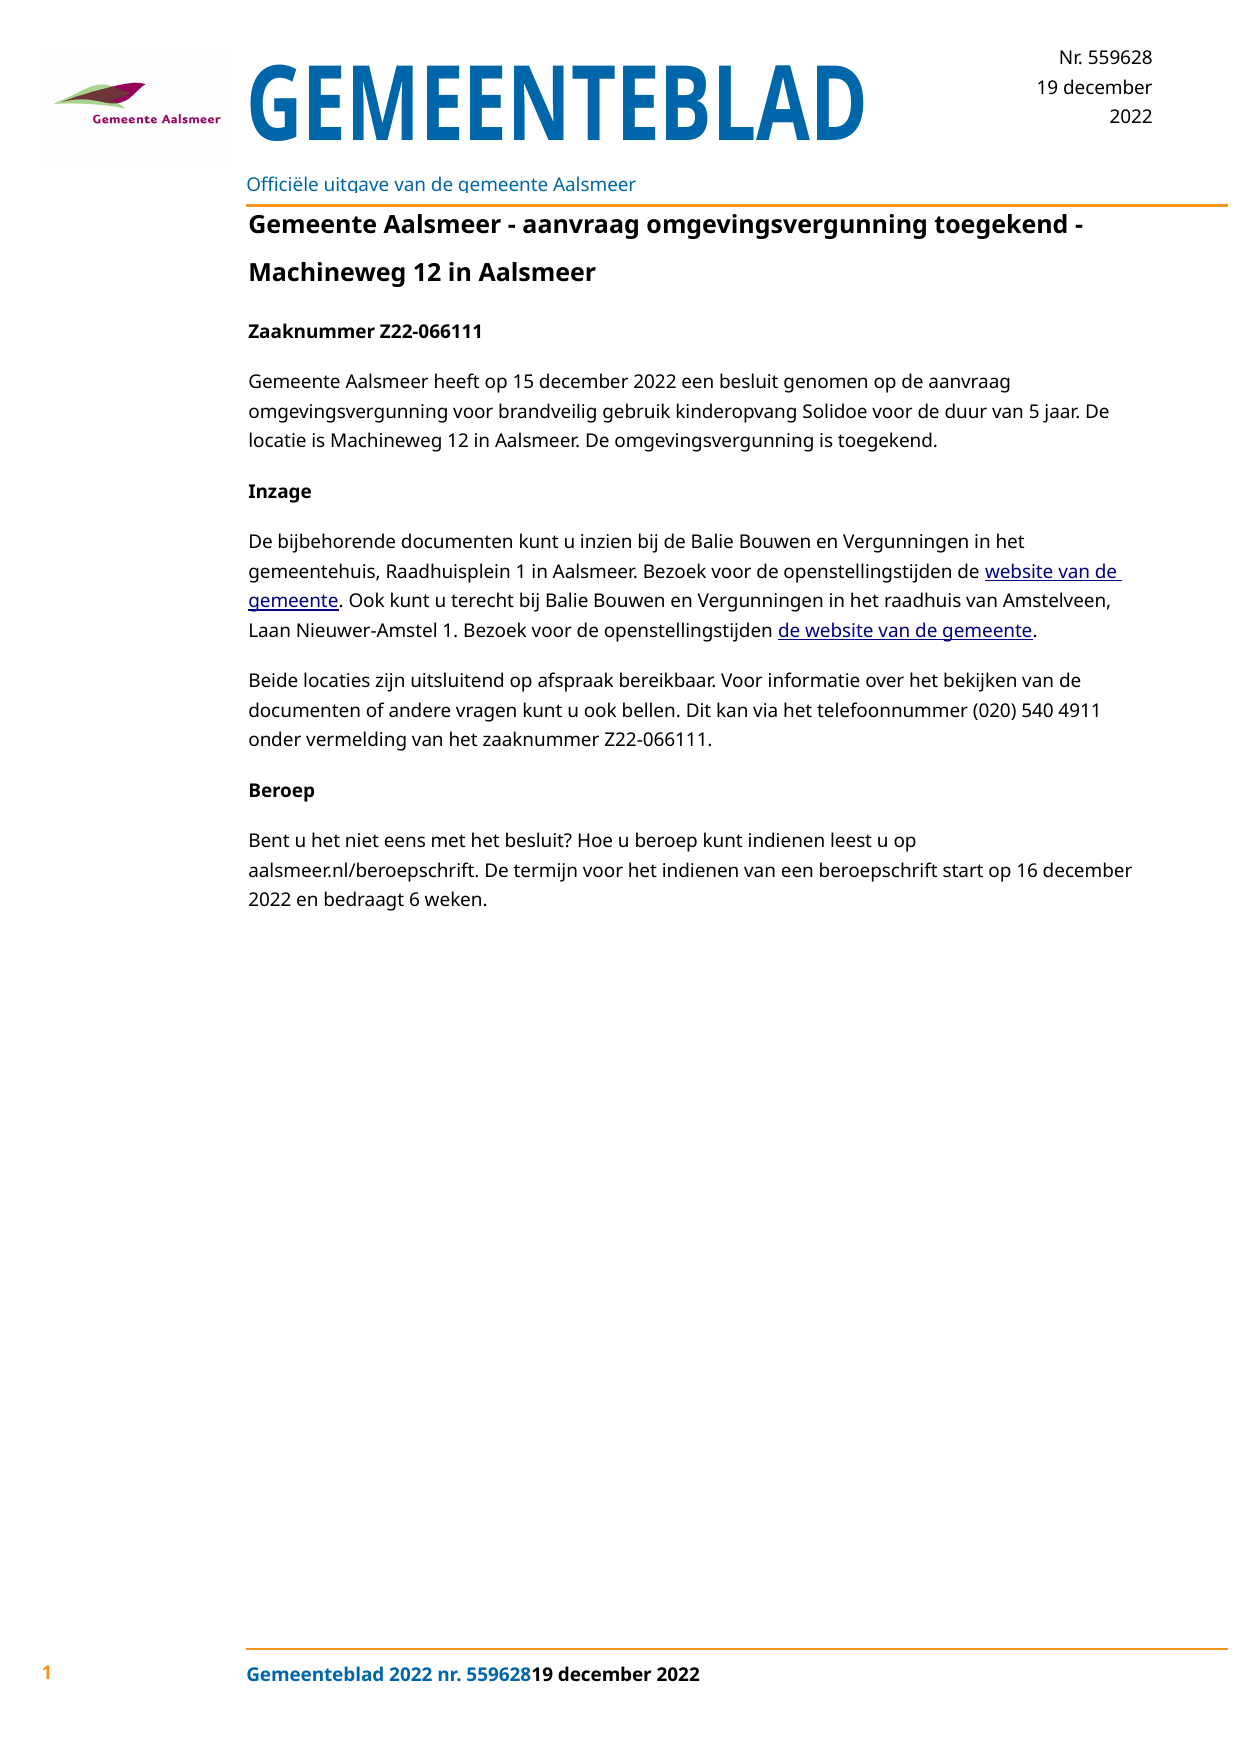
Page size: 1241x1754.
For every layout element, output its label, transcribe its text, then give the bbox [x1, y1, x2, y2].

text Zaaknummer Z22-066111 [248, 318, 1152, 344]
text Beroep [248, 777, 1152, 803]
text Gemeente Aalsmeer heeft op 15 december 2022 een besluit genomen op de aanvraag omgevingsvergunning voor brandveilig gebruik kinderopvang Solidoe voor de duur van 5 jaar. De locatie is Machineweg 12 in Aalsmeer. De omgevingsvergunning is toegekend. [248, 368, 1152, 453]
text Inzage [248, 478, 1152, 504]
text Gemeente Aalsmeer - aanvraag omgevingsvergunning toegekend - Machineweg 12 in Aalsmeer [248, 207, 1152, 288]
text Bent u het niet eens met het besluit? Hoe u beroep kunt indienen leest u op aalsmeer.nl/beroepschrift. De termijn voor het indienen van een beroepschrift start op 16 december 2022 en bedraagt 6 weken. [248, 827, 1152, 912]
picture [41, 47, 231, 172]
text De bijbehorende documenten kunt u inzien bij de Balie Bouwen en Vergunningen in het gemeentehuis, Raadhuisplein 1 in Aalsmeer. Bezoek voor de openstellingstijden de website van de gemeente. Ook kunt u terecht bij Balie Bouwen en Vergunningen in het raadhuis van Amstelveen, Laan Nieuwer-Amstel 1. Bezoek voor de openstellingstijden de website van de gemeente. [248, 528, 1152, 643]
text Beide locaties zijn uitsluitend op afspraak bereikbaar. Voor informatie over het bekijken van de documenten of andere vragen kunt u ook bellen. Dit kan via het telefoonnummer (020) 540 4911 onder vermelding van het zaaknummer Z22-066111. [248, 667, 1152, 752]
